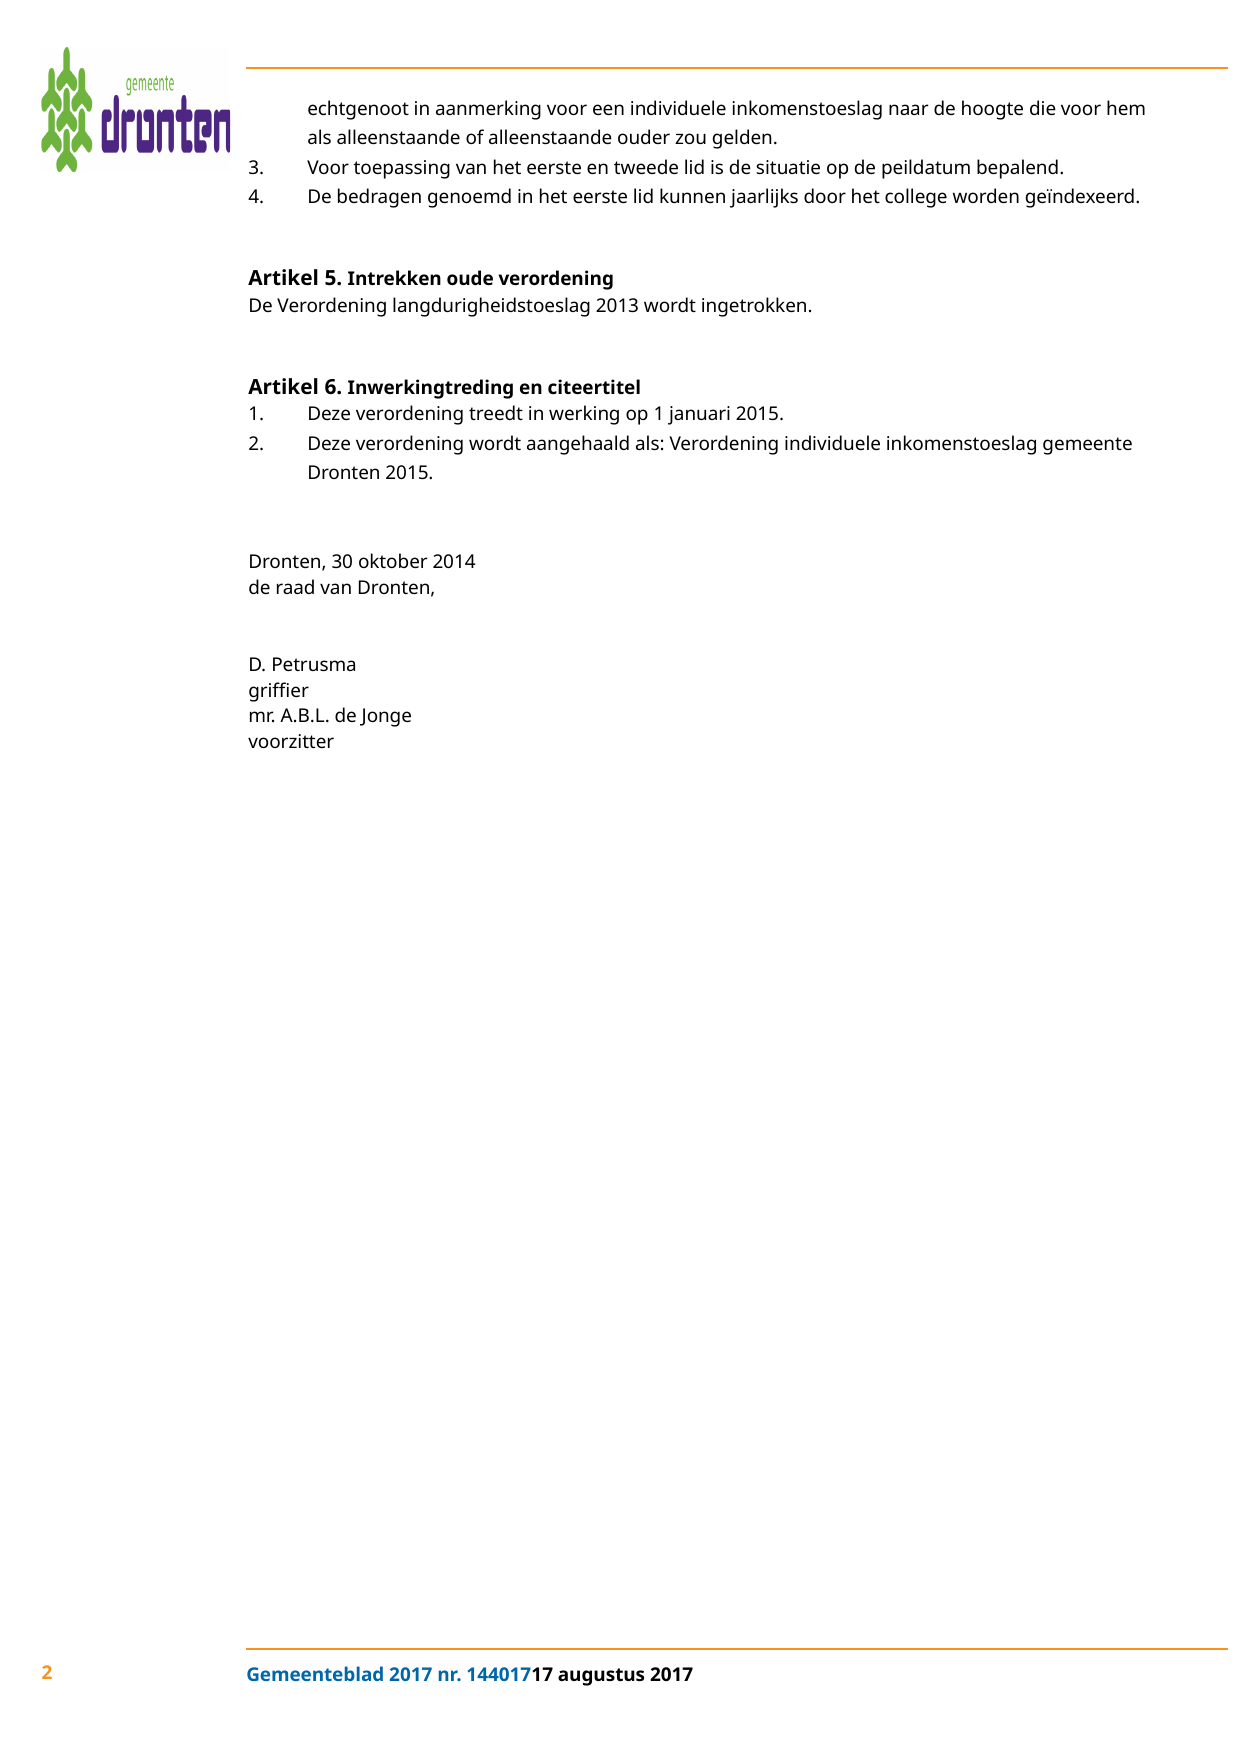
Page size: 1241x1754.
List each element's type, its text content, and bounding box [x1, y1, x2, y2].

text de raad van Dronten, [248, 574, 1152, 600]
text D. Petrusma [248, 651, 1152, 677]
text Artikel 6. Inwerkingtreding en citeertitel [248, 372, 1152, 400]
list De bedragen genoemd in het eerste lid kunnen jaarlijks door het college worden geïndexeerd. [248, 183, 1152, 209]
list Voor toepassing van het eerste en tweede lid is de situatie op de peildatum bepalend. [248, 154, 1152, 180]
text griffier [248, 677, 1152, 703]
text Dronten, 30 oktober 2014 [248, 548, 1152, 574]
list echtgenoot in aanmerking voor een individuele inkomenstoeslag naar de hoogte die voor hem als alleenstaande of alleenstaande ouder zou gelden. [248, 95, 1152, 150]
text De Verordening langdurigheidstoeslag 2013 wordt ingetrokken. [248, 292, 1152, 318]
picture [41, 47, 231, 172]
text Artikel 5. Intrekken oude verordening [248, 263, 1152, 292]
list Deze verordening treedt in werking op 1 januari 2015. [248, 400, 1152, 426]
text voorzitter [248, 728, 1152, 754]
list Deze verordening wordt aangehaald als: Verordening individuele inkomenstoeslag gemeente Dronten 2015. [248, 430, 1152, 485]
text mr. A.B.L. de Jonge [248, 703, 1152, 728]
